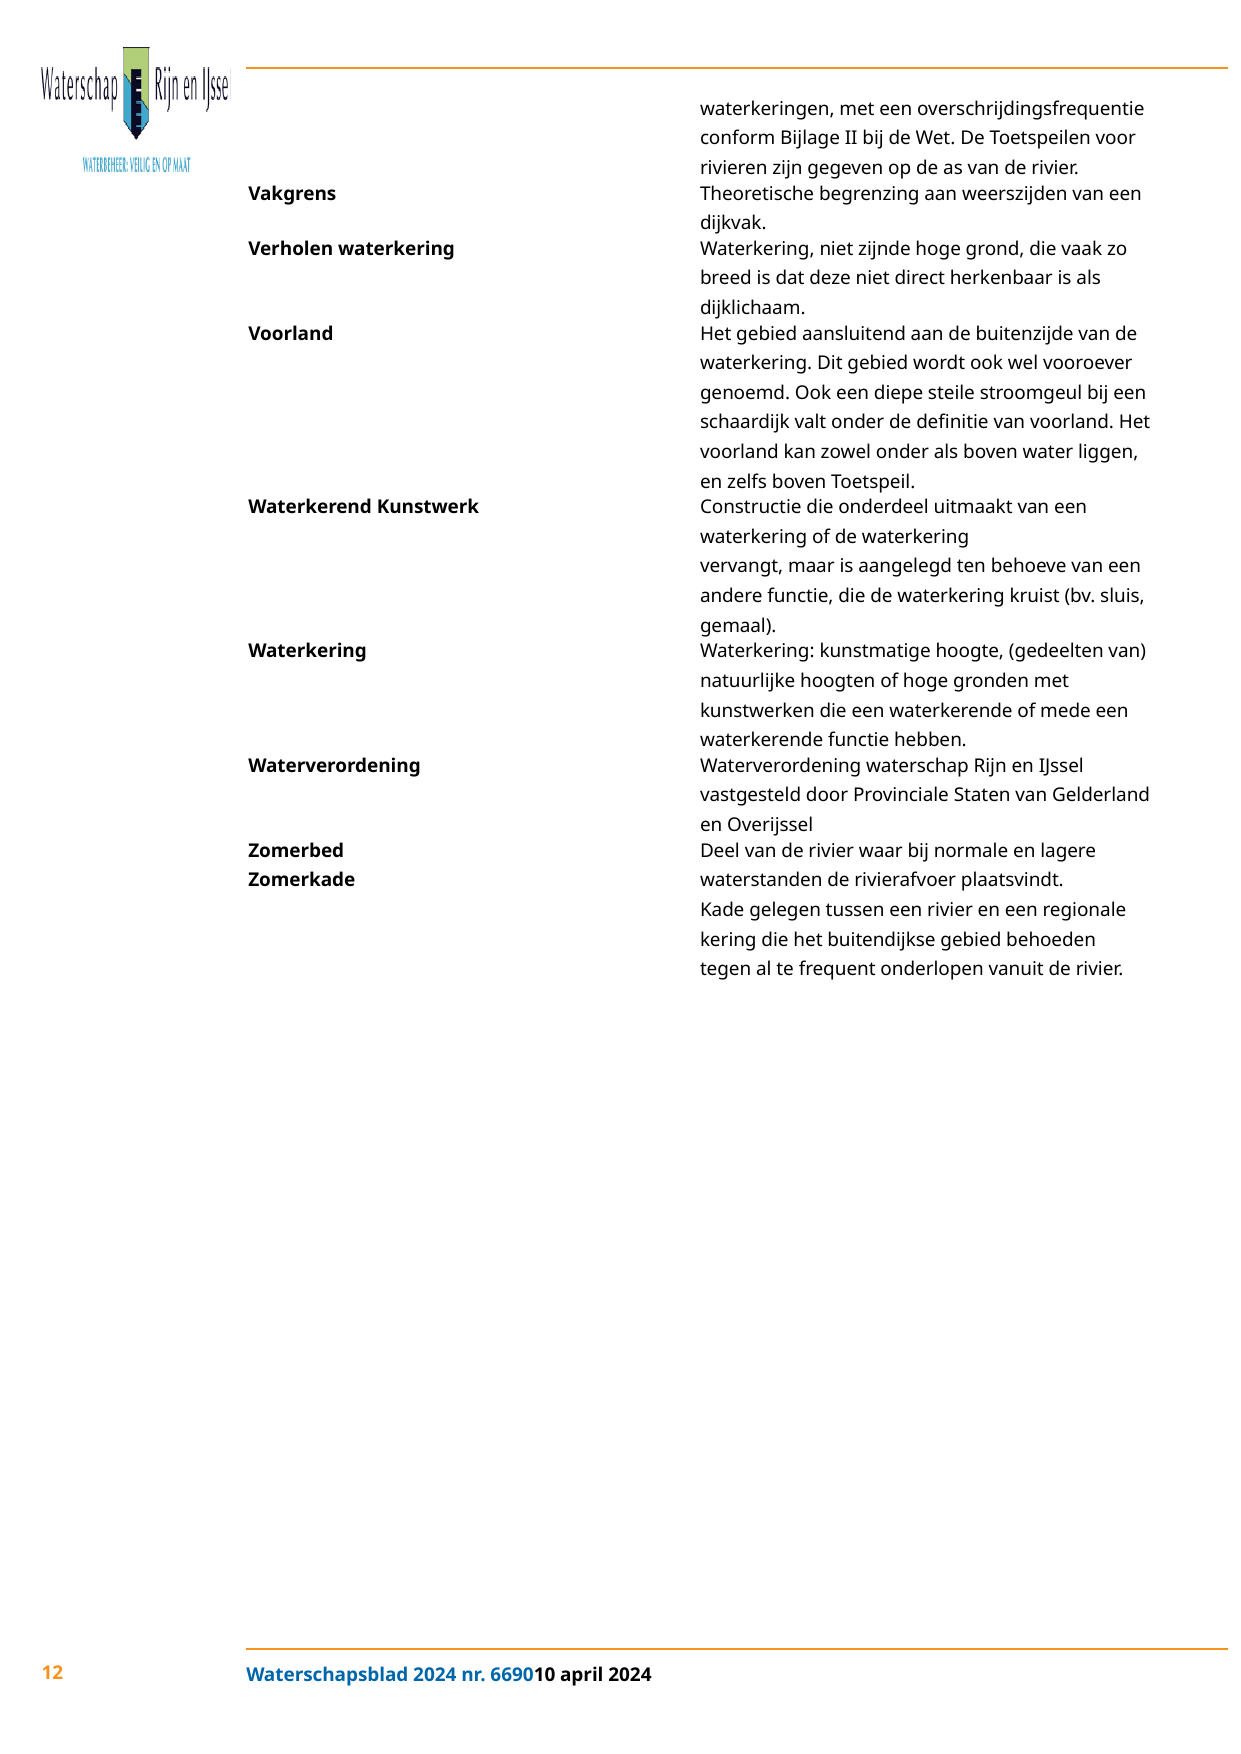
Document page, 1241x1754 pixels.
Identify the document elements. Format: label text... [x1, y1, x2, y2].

table_cell Waterkering [248, 638, 700, 752]
table_cell Waterverordening waterschap Rijn en IJssel vastgesteld door Provinciale Staten van Gelderland en Overijssel [700, 752, 1152, 837]
table_cell Waterverordening [248, 752, 700, 837]
picture [41, 47, 231, 172]
table_cell [248, 95, 700, 180]
table_cell Het gebied aansluitend aan de buitenzijde van de waterkering. Dit gebied wordt ook wel vooroever genoemd. Ook een diepe steile stroomgeul bij een schaardijk valt onder de definitie van voorland. Het voorland kan zowel onder als boven water liggen, en zelfs boven Toetspeil. [700, 320, 1152, 493]
table_cell Constructie die onderdeel uitmaakt van een waterkering of de waterkering vervangt, maar is aangelegd ten behoeve van een andere functie, die de waterkering kruist (bv. sluis, gemaal). [700, 494, 1152, 638]
table_cell Waterkering: kunstmatige hoogte, (gedeelten van) natuurlijke hoogten of hoge gronden met kunstwerken die een waterkerende of mede een waterkerende functie hebben. [700, 638, 1152, 752]
table_cell Waterkering, niet zijnde hoge grond, die vaak zo breed is dat deze niet direct herkenbaar is als dijklichaam. [700, 235, 1152, 320]
table_cell Voorland [248, 320, 700, 493]
table_cell Waterkerend Kunstwerk [248, 494, 700, 638]
table_cell Vakgrens [248, 180, 700, 235]
table_cell Deel van de rivier waar bij normale en lagere waterstanden de rivierafvoer plaatsvindt. Kade gelegen tussen een rivier en een regionale kering die het buitendijkse gebied behoeden tegen al te frequent onderlopen vanuit de rivier. [700, 837, 1152, 981]
table_cell Zomerbed Zomerkade [248, 837, 700, 981]
table_cell waterkeringen, met een overschrijdingsfrequentie conform Bijlage II bij de Wet. De Toetspeilen voor rivieren zijn gegeven op de as van de rivier. [700, 95, 1152, 180]
table_cell Theoretische begrenzing aan weerszijden van een dijkvak. [700, 180, 1152, 235]
table_cell Verholen waterkering [248, 235, 700, 320]
